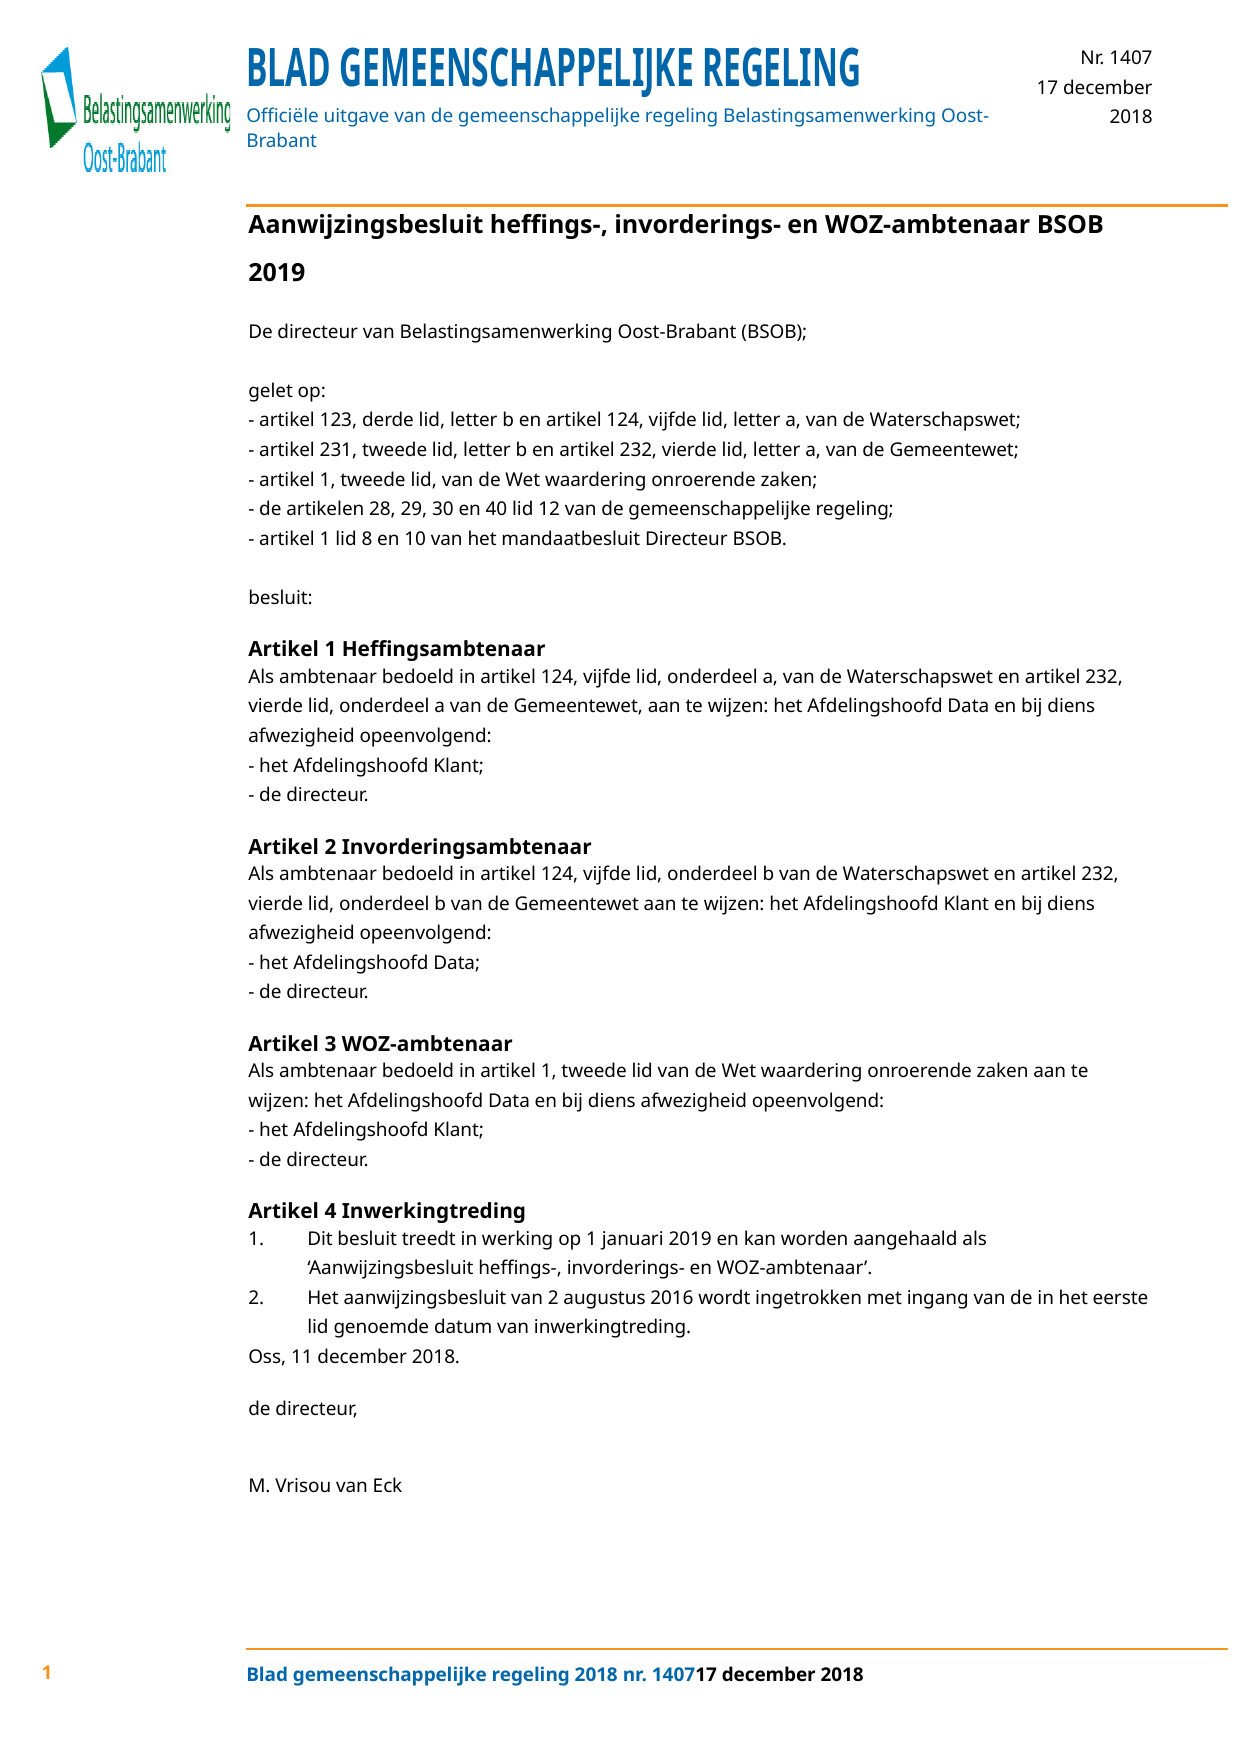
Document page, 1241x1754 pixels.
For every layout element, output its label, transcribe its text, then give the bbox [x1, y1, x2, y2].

text besluit: [248, 584, 1152, 610]
text Als ambtenaar bedoeld in artikel 1, tweede lid van de Wet waardering onroerende zaken aan te wijzen: het Afdelingshoofd Data en bij diens afwezigheid opeenvolgend: [248, 1057, 1152, 1113]
picture [91, 163, 96, 172]
text - de directeur. [248, 781, 1152, 807]
text Artikel 1 Heffingsambtenaar [248, 634, 1152, 663]
text - het Afdelingshoofd Klant; [248, 752, 1152, 777]
text - artikel 1 lid 8 en 10 van het mandaatbesluit Directeur BSOB. [248, 525, 1152, 551]
text Oss, 11 december 2018. [248, 1343, 1152, 1369]
text Artikel 3 WOZ-ambtenaar [248, 1029, 1152, 1057]
text M. Vrisou van Eck [248, 1472, 1152, 1498]
text - artikel 123, derde lid, letter b en artikel 124, vijfde lid, letter a, van de Waterschapswet; [248, 407, 1152, 432]
text - de artikelen 28, 29, 30 en 40 lid 12 van de gemeenschappelijke regeling; [248, 495, 1152, 521]
picture [86, 146, 91, 169]
text Als ambtenaar bedoeld in artikel 124, vijfde lid, onderdeel a, van de Waterschapswet en artikel 232, vierde lid, onderdeel a van de Gemeentewet, aan te wijzen: het Afdelingshoofd Data en bij diens afwezigheid opeenvolgend: [248, 663, 1152, 748]
list Het aanwijzingsbesluit van 2 augustus 2016 wordt ingetrokken met ingang van de in het eerste lid genoemde datum van inwerkingtreding. [248, 1284, 1152, 1339]
text - het Afdelingshoofd Data; [248, 949, 1152, 975]
picture [41, 47, 231, 172]
text - artikel 231, tweede lid, letter b en artikel 232, vierde lid, letter a, van de Gemeentewet; [248, 436, 1152, 462]
text Artikel 2 Invorderingsambtenaar [248, 832, 1152, 860]
picture [129, 155, 134, 172]
text Als ambtenaar bedoeld in artikel 124, vijfde lid, onderdeel b van de Waterschapswet en artikel 232, vierde lid, onderdeel b van de Gemeentewet aan te wijzen: het Afdelingshoofd Klant en bij diens afwezigheid opeenvolgend: [248, 860, 1152, 945]
text - artikel 1, tweede lid, van de Wet waardering onroerende zaken; [248, 466, 1152, 492]
picture [100, 161, 105, 172]
text gelet op: [248, 377, 1152, 403]
text - het Afdelingshoofd Klant; [248, 1117, 1152, 1142]
text - de directeur. [248, 1146, 1152, 1172]
text De directeur van Belastingsamenwerking Oost-Brabant (BSOB); [248, 318, 1152, 344]
list Dit besluit treedt in werking op 1 januari 2019 en kan worden aangehaald als ‘Aanwijzingsbesluit heffings-, invorderings- en WOZ-ambtenaar’. [248, 1225, 1152, 1280]
text - de directeur. [248, 978, 1152, 1004]
text Aanwijzingsbesluit heffings-, invorderings- en WOZ-ambtenaar BSOB 2019 [248, 207, 1152, 288]
text de directeur, [248, 1395, 1152, 1421]
text Artikel 4 Inwerkingtreding [248, 1197, 1152, 1225]
